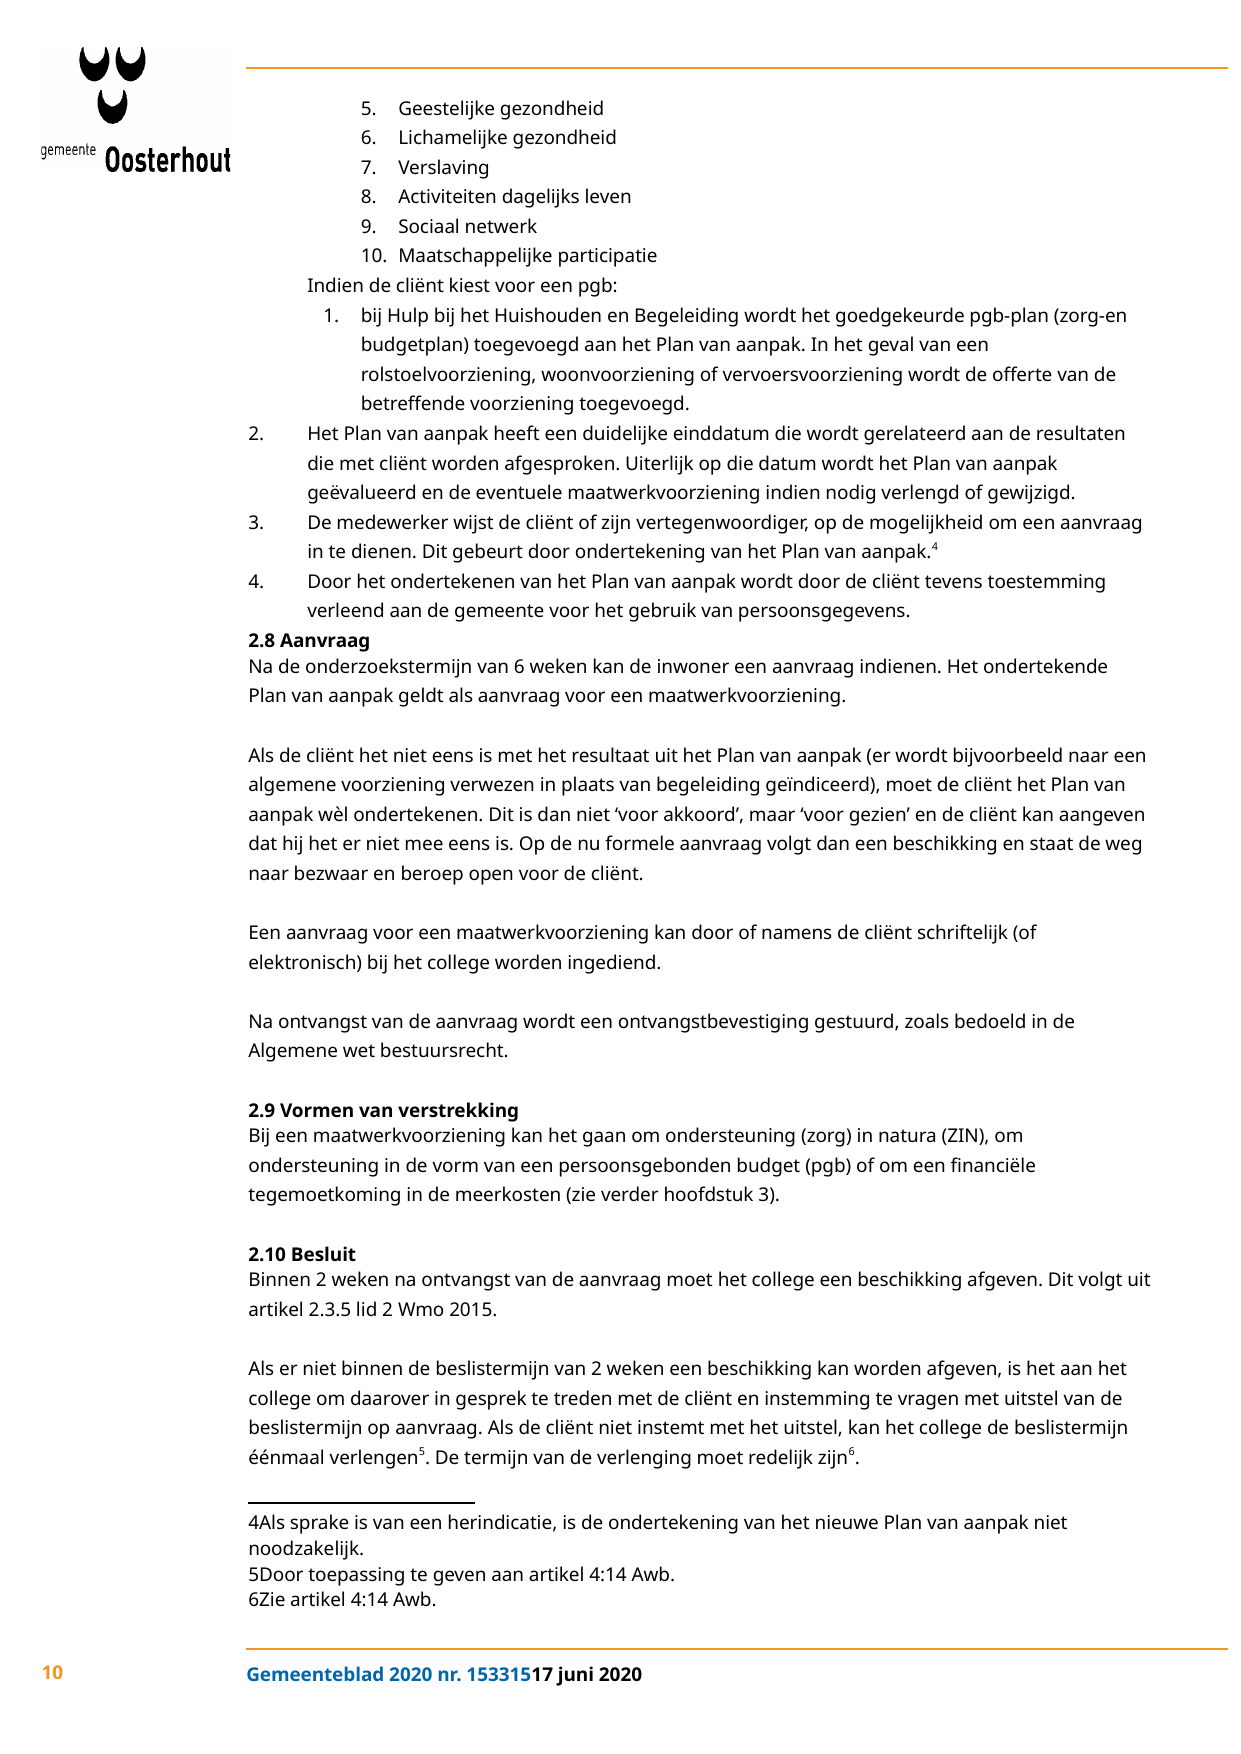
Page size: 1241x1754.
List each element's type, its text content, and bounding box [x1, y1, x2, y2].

text Bij een maatwerkvoorziening kan het gaan om ondersteuning (zorg) in natura (ZIN), om ondersteuning in de vorm van een persoonsgebonden budget (pgb) of om een financiële tegemoetkoming in de meerkosten (zie verder hoofdstuk 3). [248, 1122, 1152, 1207]
text Als de cliënt het niet eens is met het resultaat uit het Plan van aanpak (er wordt bijvoorbeeld naar een algemene voorziening verwezen in plaats van begeleiding geïndiceerd), moet de cliënt het Plan van aanpak wèl ondertekenen. Dit is dan niet ‘voor akkoord’, maar ‘voor gezien’ en de cliënt kan aangeven dat hij het er niet mee eens is. Op de nu formele aanvraag volgt dan een beschikking en staat de weg naar bezwaar en beroep open voor de cliënt. [248, 742, 1152, 886]
text Door toepassing te geven aan artikel 4:14 Awb. [248, 1561, 1152, 1586]
text 2.9 Vormen van verstrekking [248, 1097, 1152, 1122]
list Door het ondertekenen van het Plan van aanpak wordt door de cliënt tevens toestemming verleend aan de gemeente voor het gebruik van persoonsgegevens. [248, 568, 1152, 623]
text Een aanvraag voor een maatwerkvoorziening kan door of namens de cliënt schriftelijk (of elektronisch) bij het college worden ingediend. [248, 919, 1152, 974]
picture [41, 47, 231, 172]
list Activiteiten dagelijks leven [361, 183, 1152, 209]
list Het Plan van aanpak heeft een duidelijke einddatum die wordt gerelateerd aan de resultaten die met cliënt worden afgesproken. Uiterlijk op die datum wordt het Plan van aanpak geëvalueerd en de eventuele maatwerkvoorziening indien nodig verlengd of gewijzigd. [248, 420, 1152, 505]
text Binnen 2 weken na ontvangst van de aanvraag moet het college een beschikking afgeven. Dit volgt uit artikel 2.3.5 lid 2 Wmo 2015. [248, 1267, 1152, 1322]
text 2.10 Besluit [248, 1241, 1152, 1267]
list Lichamelijke gezondheid [361, 124, 1152, 150]
list Maatschappelijke participatie [361, 243, 1152, 268]
list De medewerker wijst de cliënt of zijn vertegenwoordiger, op de mogelijkheid om een aanvraag in te dienen. Dit gebeurt door ondertekening van het Plan van aanpak. [248, 509, 1152, 564]
list Indien de cliënt kiest voor een pgb: [248, 272, 1152, 298]
text Na de onderzoekstermijn van 6 weken kan de inwoner een aanvraag indienen. Het ondertekende Plan van aanpak geldt als aanvraag voor een maatwerkvoorziening. [248, 653, 1152, 708]
list Sociaal netwerk [361, 213, 1152, 239]
list Verslaving [361, 154, 1152, 180]
text Zie artikel 4:14 Awb. [248, 1586, 1152, 1612]
list Als sprake is van een herindicatie, is de ondertekening van het nieuwe Plan van aanpak niet noodzakelijk. [248, 1509, 1152, 1561]
list bij Hulp bij het Huishouden en Begeleiding wordt het goedgekeurde pgb-plan (zorg-en budgetplan) toegevoegd aan het Plan van aanpak. In het geval van een rolstoelvoorziening, woonvoorziening of vervoersvoorziening wordt de offerte van de betreffende voorziening toegevoegd. [323, 302, 1152, 416]
text Na ontvangst van de aanvraag wordt een ontvangstbevestiging gestuurd, zoals bedoeld in de Algemene wet bestuursrecht. [248, 1008, 1152, 1063]
text Als er niet binnen de beslistermijn van 2 weken een beschikking kan worden afgeven, is het aan het college om daarover in gesprek te treden met de cliënt en instemming te vragen met uitstel van de beslistermijn op aanvraag. Als de cliënt niet instemt met het uitstel, kan het college de beslistermijn éénmaal verlengen. De termijn van de verlenging moet redelijk zijn. [248, 1355, 1152, 1470]
list Geestelijke gezondheid [361, 95, 1152, 121]
text 2.8 Aanvraag [248, 627, 1152, 653]
